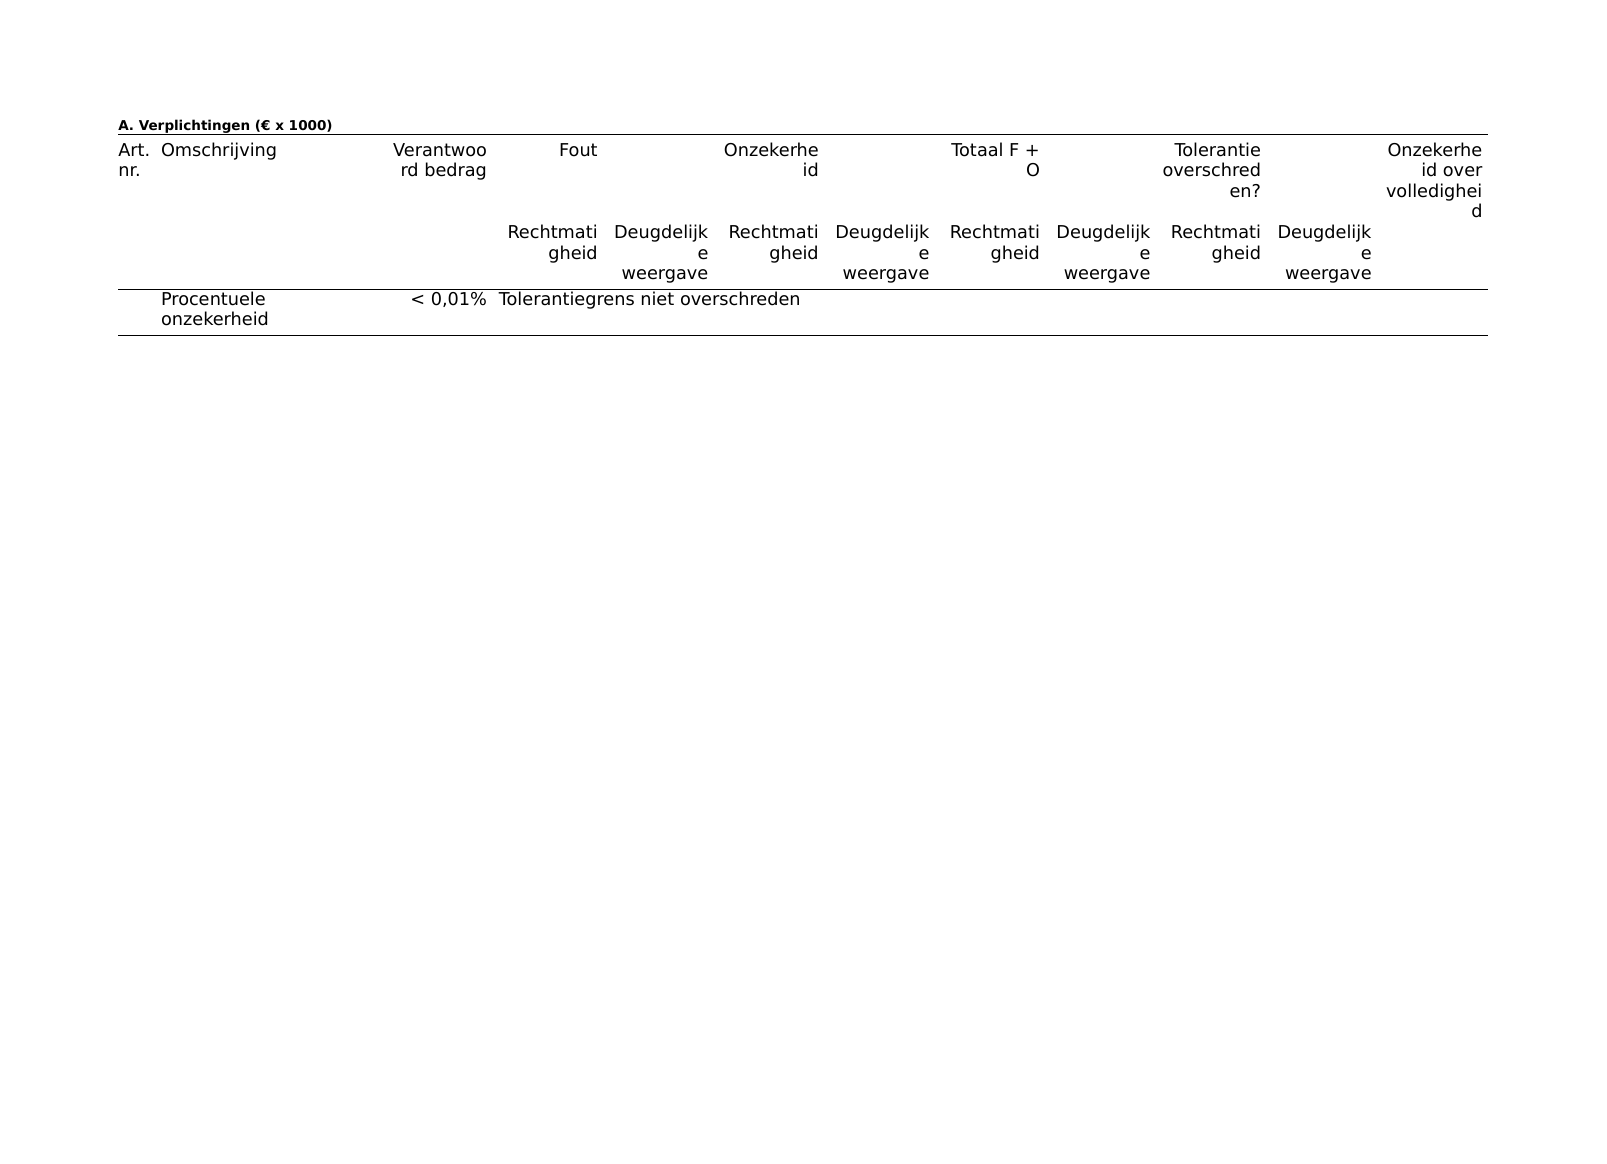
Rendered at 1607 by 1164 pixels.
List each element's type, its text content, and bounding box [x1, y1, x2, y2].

table_cell Art. nr. [118, 135, 155, 222]
table_cell < 0,01% [382, 290, 493, 334]
table_cell [1267, 135, 1377, 222]
table_cell [155, 222, 382, 289]
table_cell Tolerantie overschreden? [1156, 135, 1267, 222]
table_header A. Verplichtingen (€ x 1000) [118, 118, 1488, 134]
table_cell Deugdelijke weergave [603, 222, 714, 289]
table_cell Tolerantiegrens niet overschreden [493, 290, 1488, 334]
table_cell [825, 135, 935, 222]
table_cell Verantwoord bedrag [382, 135, 493, 222]
table_cell [118, 222, 155, 289]
table_cell Omschrijving [155, 135, 382, 222]
table_cell Deugdelijke weergave [1046, 222, 1156, 289]
table_cell Deugdelijke weergave [825, 222, 935, 289]
table_cell Onzekerheid over volledigheid [1377, 135, 1488, 222]
table_cell [118, 290, 155, 334]
table_cell Rechtmatigheid [493, 222, 603, 289]
table_cell Totaal F + O [935, 135, 1046, 222]
table_cell Fout [493, 135, 603, 222]
table_cell [1377, 222, 1488, 289]
table_cell Onzekerheid [714, 135, 824, 222]
table_cell Rechtmatigheid [935, 222, 1046, 289]
table_cell Rechtmatigheid [1156, 222, 1267, 289]
table_cell [382, 222, 493, 289]
table_cell [1046, 135, 1156, 222]
table_cell Procentuele onzekerheid [155, 290, 382, 334]
table_cell Rechtmatigheid [714, 222, 824, 289]
table_cell [603, 135, 714, 222]
table_cell Deugdelijke weergave [1267, 222, 1377, 289]
